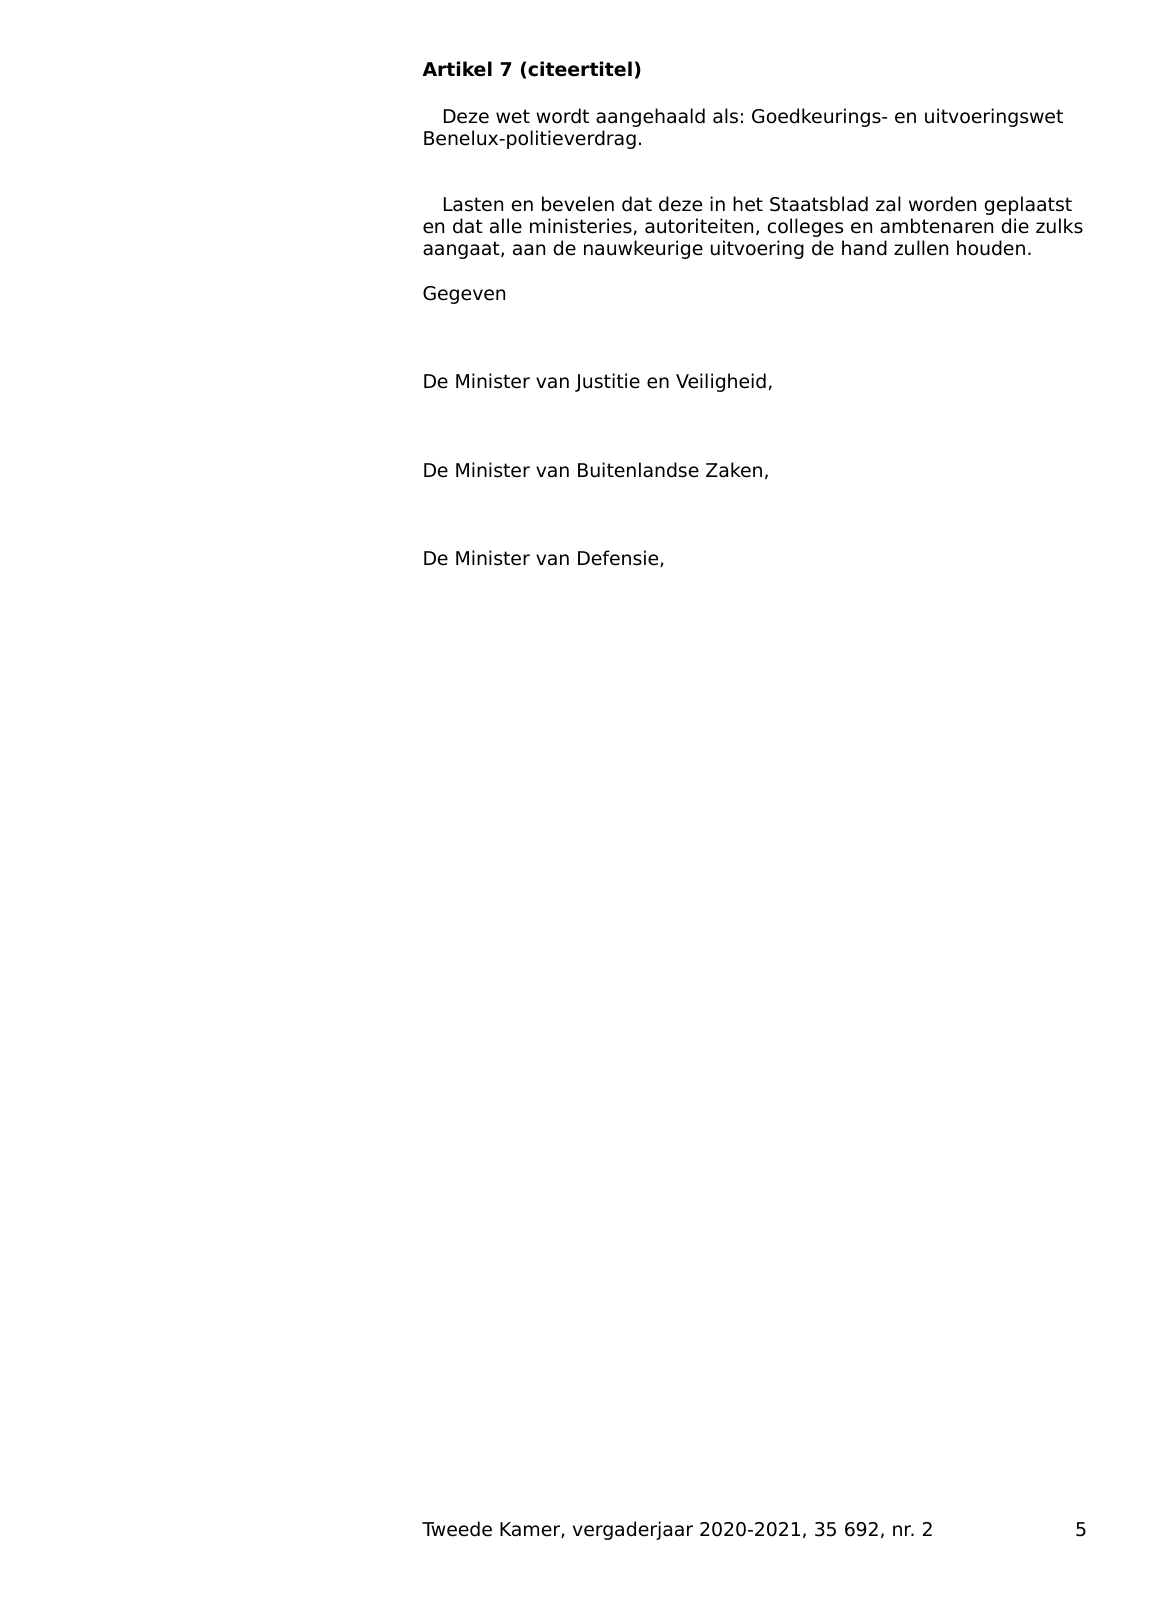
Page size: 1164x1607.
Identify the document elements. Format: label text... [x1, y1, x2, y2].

text De Minister van Buitenlandse Zaken, [422, 459, 1087, 482]
text De Minister van Defensie, [422, 548, 1087, 570]
text De Minister van Justitie en Veiligheid, [422, 371, 1087, 393]
text Lasten en bevelen dat deze in het Staatsblad zal worden geplaatst en dat alle ministeries, autoriteiten, colleges en ambtenaren die zulks aangaat, aan de nauwkeurige uitvoering de hand zullen houden. [422, 194, 1087, 260]
subtitle Artikel 7 (citeertitel) [422, 59, 1087, 81]
text Deze wet wordt aangehaald als: Goedkeurings- en uitvoeringswet Benelux-politieverdrag. [422, 106, 1087, 150]
text Gegeven [422, 282, 1087, 304]
